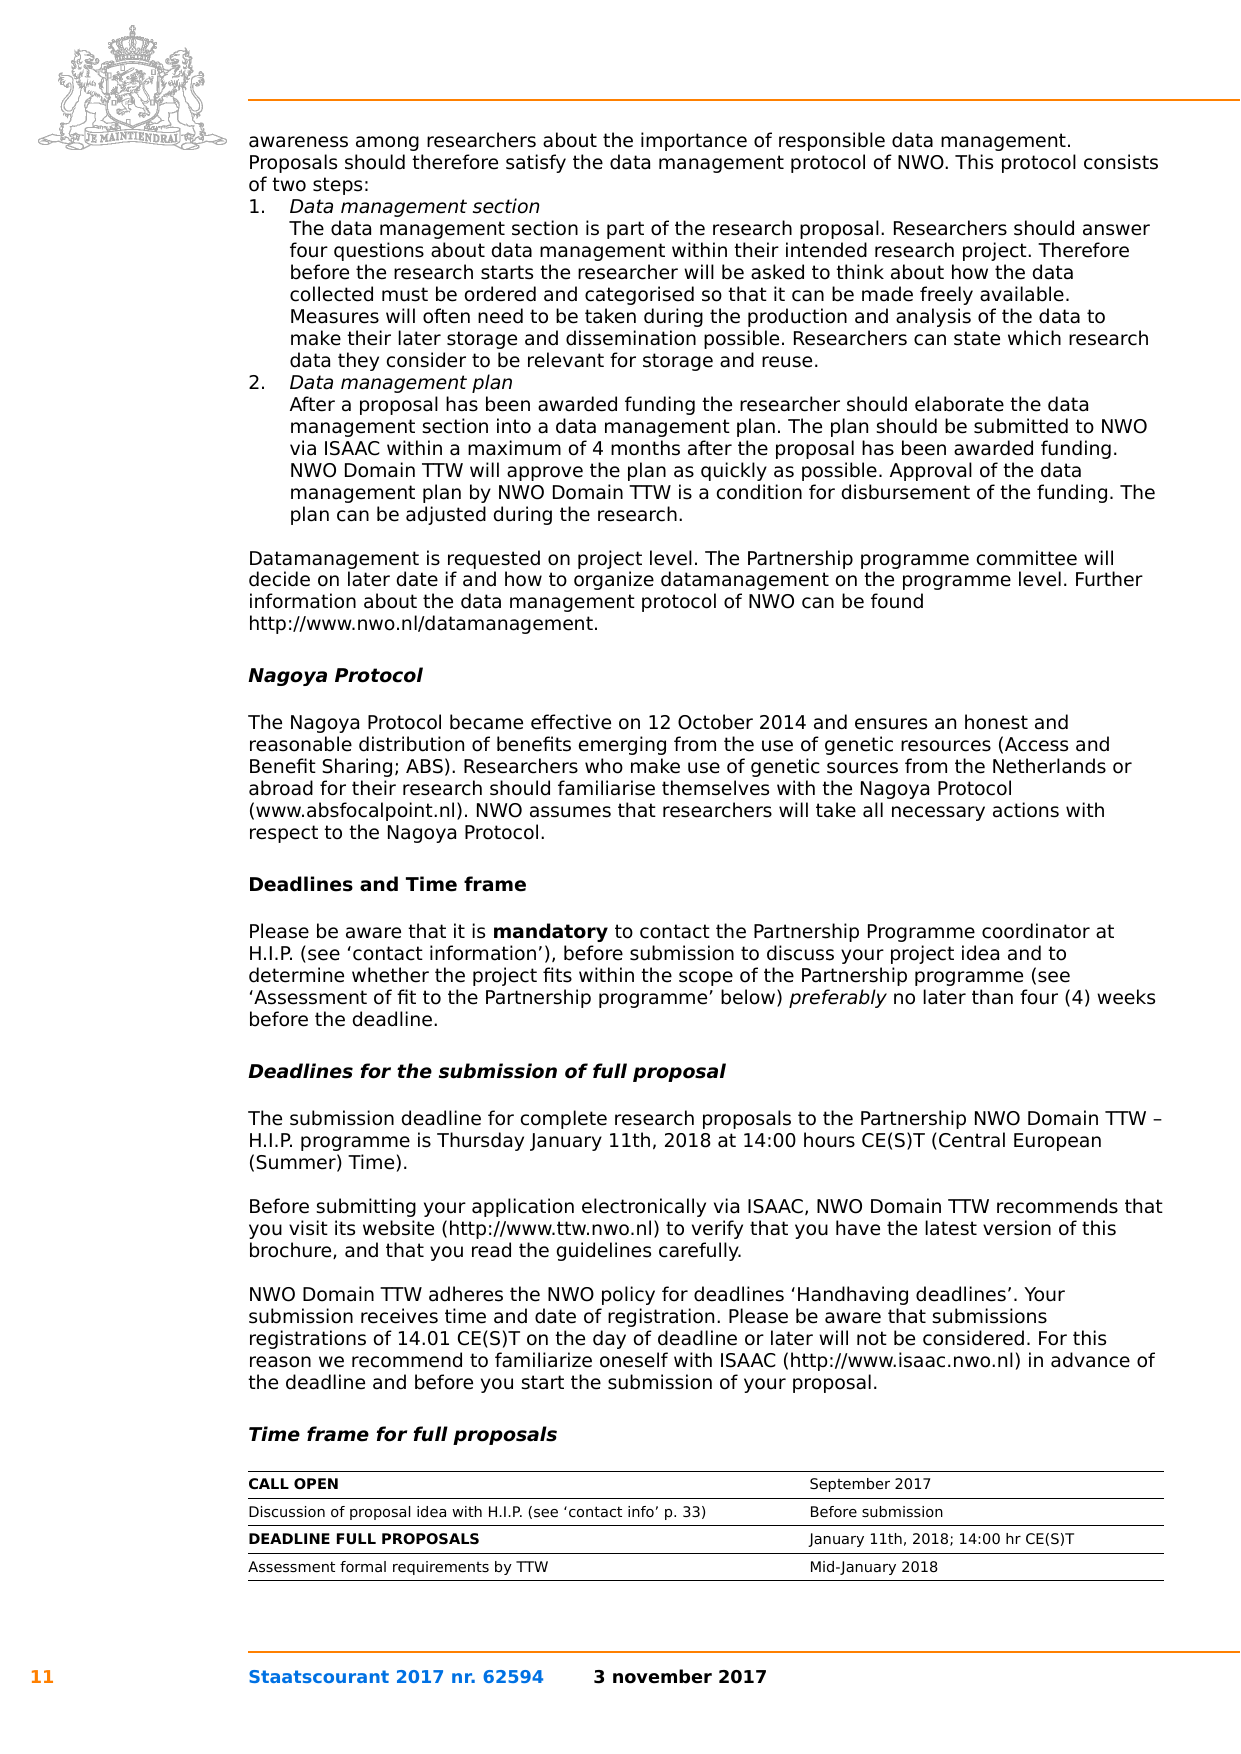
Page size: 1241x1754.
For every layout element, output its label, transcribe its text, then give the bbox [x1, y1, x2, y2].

subtitle Nagoya Protocol [248, 665, 1163, 687]
text NWO Domain TTW adheres the NWO policy for deadlines ‘Handhaving deadlines’. Your submission receives time and date of registration. Please be aware that submissions registrations of 14.01 CE(S)T on the day of deadline or later will not be considered. For this reason we recommend to familiarize oneself with ISAAC (http://www.isaac.nwo.nl) in advance of the deadline and before you start the submission of your proposal. [248, 1284, 1163, 1393]
text The data management section is part of the research proposal. Researchers should answer four questions about data management within their intended research project. Therefore before the research starts the researcher will be asked to think about how the data collected must be ordered and categorised so that it can be made freely available. Measures will often need to be taken during the production and analysis of the data to make their later storage and dissemination possible. Researchers can state which research data they consider to be relevant for storage and reuse. [289, 218, 1163, 372]
table_header CALL OPEN [248, 1472, 803, 1498]
text 2. Data management plan [248, 372, 1163, 394]
text Please be aware that it is mandatory to contact the Partnership Programme coordinator at H.I.P. (see ‘contact information’), before submission to discuss your project idea and to determine whether the project fits within the scope of the Partnership programme (see ‘Assessment of fit to the Partnership programme’ below) preferably no later than four (4) weeks before the deadline. [248, 921, 1163, 1031]
subtitle Deadlines and Time frame [248, 874, 1163, 896]
table_cell Before submission [804, 1499, 1163, 1525]
subtitle Time frame for full proposals [248, 1423, 1163, 1446]
table_cell January 11th, 2018; 14:00 hr CE(S)T [804, 1526, 1163, 1553]
subtitle Deadlines for the submission of full proposal [248, 1061, 1163, 1083]
text 1. Data management section [248, 196, 1163, 218]
table_header September 2017 [804, 1472, 1163, 1498]
text awareness among researchers about the importance of responsible data management. Proposals should therefore satisfy the data management protocol of NWO. This protocol consists of two steps: [248, 130, 1163, 196]
text The submission deadline for complete research proposals to the Partnership NWO Domain TTW – H.I.P. programme is Thursday January 11th, 2018 at 14:00 hours CE(S)T (Central European (Summer) Time). [248, 1108, 1163, 1174]
text After a proposal has been awarded funding the researcher should elaborate the data management section into a data management plan. The plan should be submitted to NWO via ISAAC within a maximum of 4 months after the proposal has been awarded funding. NWO Domain TTW will approve the plan as quickly as possible. Approval of the data management plan by NWO Domain TTW is a condition for disbursement of the funding. The plan can be adjusted during the research. [289, 394, 1163, 526]
table_cell Mid-January 2018 [804, 1554, 1163, 1580]
table_cell Assessment formal requirements by TTW [248, 1554, 803, 1580]
text The Nagoya Protocol became effective on 12 October 2014 and ensures an honest and reasonable distribution of benefits emerging from the use of genetic resources (Access and Benefit Sharing; ABS). Researchers who make use of genetic sources from the Netherlands or abroad for their research should familiarise themselves with the Nagoya Protocol (www.absfocalpoint.nl). NWO assumes that researchers will take all necessary actions with respect to the Nagoya Protocol. [248, 712, 1163, 844]
text Before submitting your application electronically via ISAAC, NWO Domain TTW recommends that you visit its website (http://www.ttw.nwo.nl) to verify that you have the latest version of this brochure, and that you read the guidelines carefully. [248, 1196, 1163, 1262]
table_cell Discussion of proposal idea with H.I.P. (see ‘contact info’ p. 33) [248, 1499, 803, 1525]
table_cell DEADLINE FULL PROPOSALS [248, 1526, 803, 1553]
picture [38, 25, 227, 150]
text Datamanagement is requested on project level. The Partnership programme committee will decide on later date if and how to organize datamanagement on the programme level. Further information about the data management protocol of NWO can be found http://www.nwo.nl/datamanagement. [248, 547, 1163, 635]
